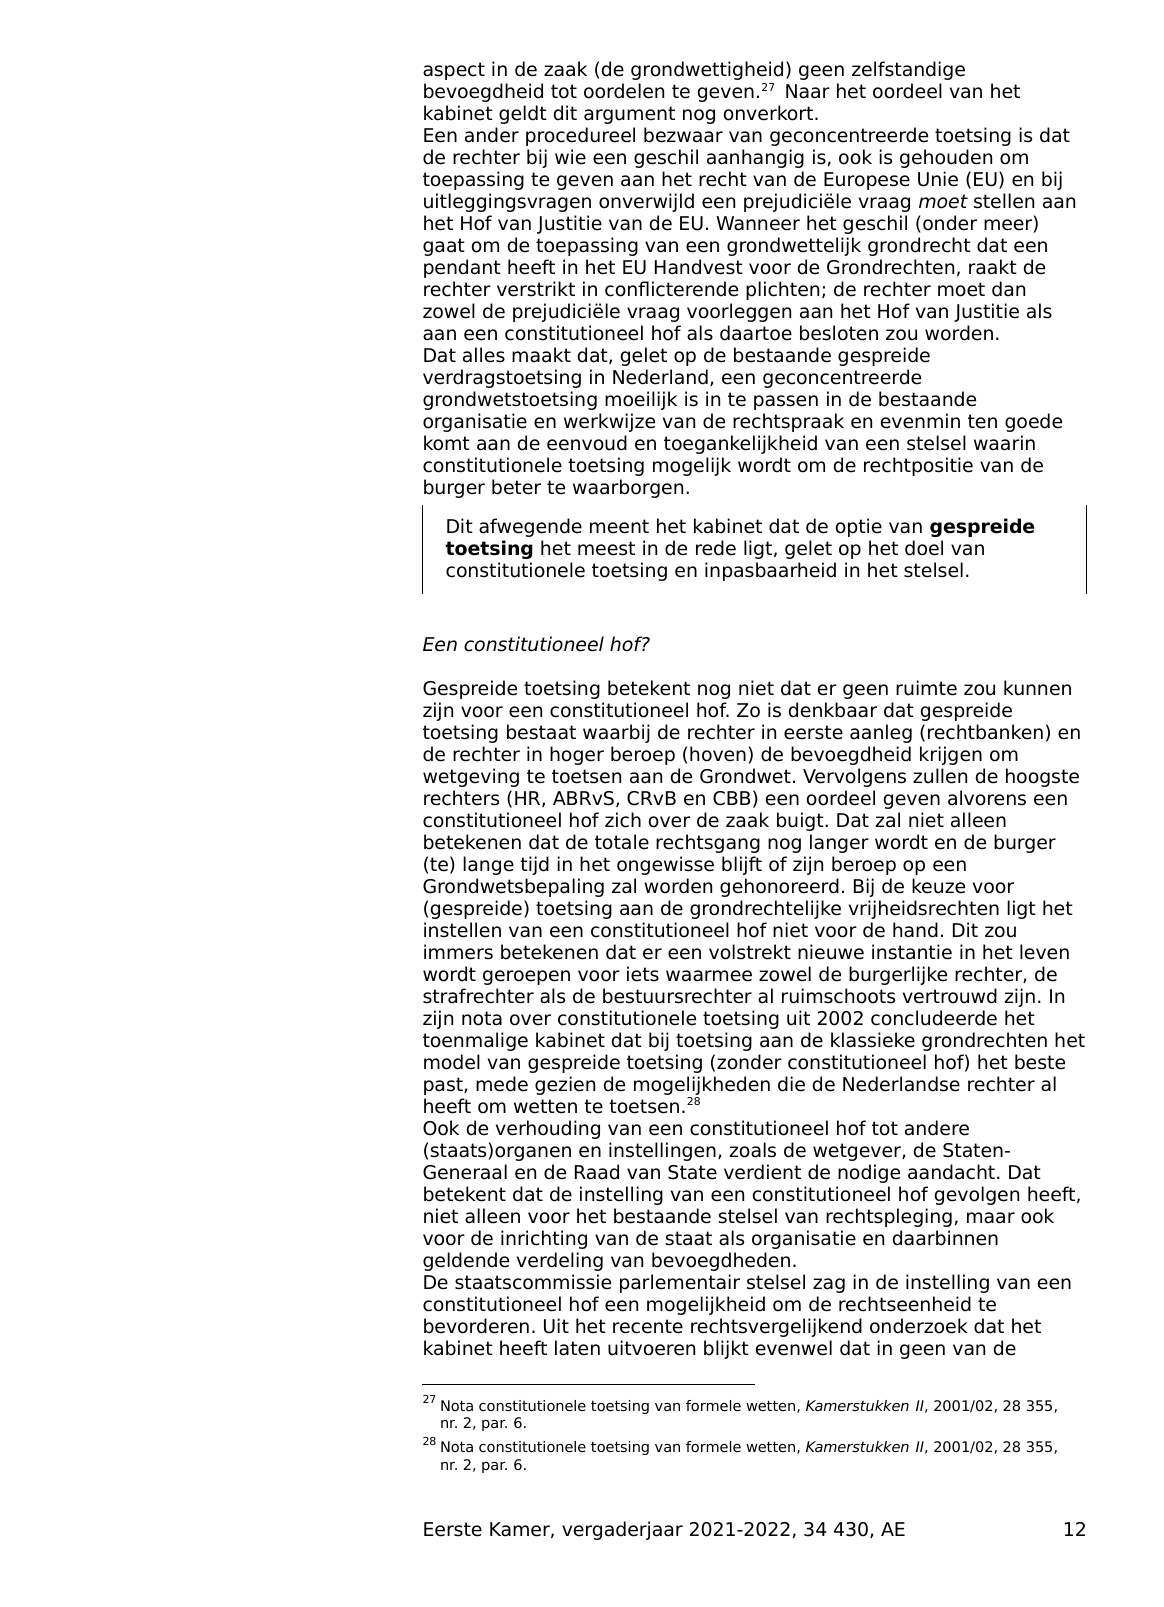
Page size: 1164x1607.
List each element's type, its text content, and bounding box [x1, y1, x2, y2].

subtitle Een constitutioneel hof? [422, 634, 1087, 656]
text aspect in de zaak (de grondwettigheid) geen zelfstandige bevoegdheid tot oordelen te geven. Naar het oordeel van het kabinet geldt dit argument nog onverkort. [422, 59, 1087, 125]
text Gespreide toetsing betekent nog niet dat er geen ruimte zou kunnen zijn voor een constitutioneel hof. Zo is denkbaar dat gespreide toetsing bestaat waarbij de rechter in eerste aanleg (rechtbanken) en de rechter in hoger beroep (hoven) de bevoegdheid krijgen om wetgeving te toetsen aan de Grondwet. Vervolgens zullen de hoogste rechters (HR, ABRvS, CRvB en CBB) een oordeel geven alvorens een constitutioneel hof zich over de zaak buigt. Dat zal niet alleen betekenen dat de totale rechtsgang nog langer wordt en de burger (te) lange tijd in het ongewisse blijft of zijn beroep op een Grondwetsbepaling zal worden gehonoreerd. Bij de keuze voor (gespreide) toetsing aan de grondrechtelijke vrijheidsrechten ligt het instellen van een constitutioneel hof niet voor de hand. Dit zou immers betekenen dat er een volstrekt nieuwe instantie in het leven wordt geroepen voor iets waarmee zowel de burgerlijke rechter, de strafrechter als de bestuursrechter al ruimschoots vertrouwd zijn. In zijn nota over constitutionele toetsing uit 2002 concludeerde het toenmalige kabinet dat bij toetsing aan de klassieke grondrechten het model van gespreide toetsing (zonder constitutioneel hof) het beste past, mede gezien de mogelijkheden die de Nederlandse rechter al heeft om wetten te toetsen. [422, 678, 1087, 1118]
text Een ander procedureel bezwaar van geconcentreerde toetsing is dat de rechter bij wie een geschil aanhangig is, ook is gehouden om toepassing te geven aan het recht van de Europese Unie (EU) en bij uitleggingsvragen onverwijld een prejudiciële vraag moet stellen aan het Hof van Justitie van de EU. Wanneer het geschil (onder meer) gaat om de toepassing van een grondwettelijk grondrecht dat een pendant heeft in het EU Handvest voor de Grondrechten, raakt de rechter verstrikt in conflicterende plichten; de rechter moet dan zowel de prejudiciële vraag voorleggen aan het Hof van Justitie als aan een constitutioneel hof als daartoe besloten zou worden. [422, 125, 1087, 345]
text Nota constitutionele toetsing van formele wetten, Kamerstukken II, 2001/02, 28 355, nr. 2, par. 6. [422, 1393, 1087, 1432]
text De staatscommissie parlementair stelsel zag in de instelling van een constitutioneel hof een mogelijkheid om de rechtseenheid te bevorderen. Uit het recente rechtsvergelijkend onderzoek dat het kabinet heeft laten uitvoeren blijkt evenwel dat in geen van de [422, 1272, 1087, 1359]
text Ook de verhouding van een constitutioneel hof tot andere (staats)organen en instellingen, zoals de wetgever, de Staten-Generaal en de Raad van State verdient de nodige aandacht. Dat betekent dat de instelling van een constitutioneel hof gevolgen heeft, niet alleen voor het bestaande stelsel van rechtspleging, maar ook voor de inrichting van de staat als organisatie en daarbinnen geldende verdeling van bevoegdheden. [422, 1118, 1087, 1272]
text Dat alles maakt dat, gelet op de bestaande gespreide verdragstoetsing in Nederland, een geconcentreerde grondwetstoetsing moeilijk is in te passen in de bestaande organisatie en werkwijze van de rechtspraak en evenmin ten goede komt aan de eenvoud en toegankelijkheid van een stelsel waarin constitutionele toetsing mogelijk wordt om de rechtpositie van de burger beter te waarborgen. [422, 345, 1087, 499]
text Nota constitutionele toetsing van formele wetten, Kamerstukken II, 2001/02, 28 355, nr. 2, par. 6. [422, 1435, 1087, 1474]
table_header Dit afwegende meent het kabinet dat de optie van gespreide toetsing het meest in de rede ligt, gelet op het doel van constitutionele toetsing en inpasbaarheid in het stelsel. [423, 505, 1086, 594]
